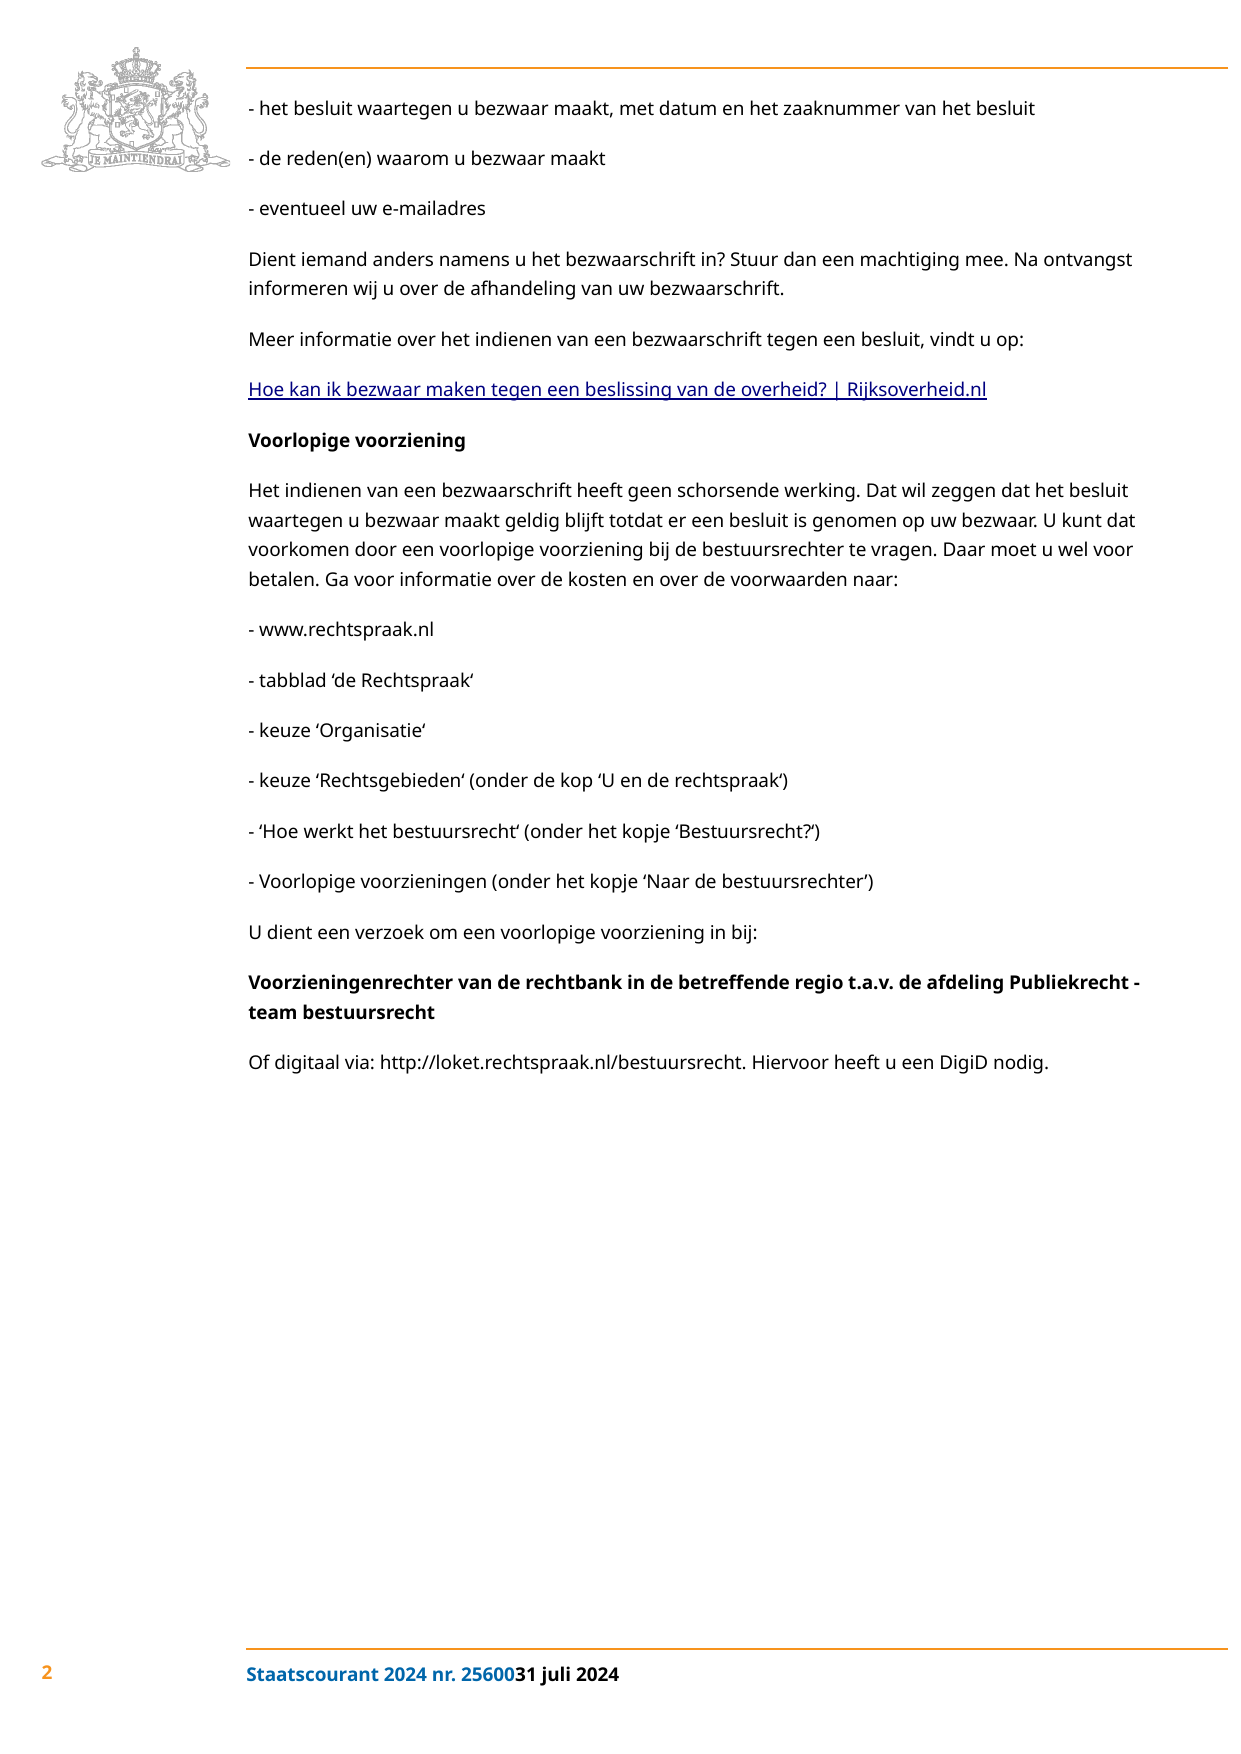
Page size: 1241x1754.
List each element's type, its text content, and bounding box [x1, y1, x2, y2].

text - keuze ‘Rechtsgebieden‘ (onder de kop ‘U en de rechtspraak‘) [248, 768, 1152, 793]
text - Voorlopige voorzieningen (onder het kopje ‘Naar de bestuursrechter’) [248, 868, 1152, 894]
text Voorzieningenrechter van de rechtbank in de betreffende regio t.a.v. de afdeling Publiekrecht - team bestuursrecht [248, 969, 1152, 1025]
text Het indienen van een bezwaarschrift heeft geen schorsende werking. Dat wil zeggen dat het besluit waartegen u bezwaar maakt geldig blijft totdat er een besluit is genomen op uw bezwaar. U kunt dat voorkomen door een voorlopige voorziening bij de bestuursrechter te vragen. Daar moet u wel voor betalen. Ga voor informatie over de kosten en over de voorwaarden naar: [248, 477, 1152, 592]
text Voorlopige voorziening [248, 427, 1152, 453]
text - keuze ‘Organisatie‘ [248, 717, 1152, 743]
text - tabblad ‘de Rechtspraak‘ [248, 667, 1152, 693]
text - de reden(en) waarom u bezwaar maakt [248, 145, 1152, 171]
picture [41, 47, 231, 172]
text - ‘Hoe werkt het bestuursrecht‘ (onder het kopje ‘Bestuursrecht?‘) [248, 818, 1152, 844]
text Dient iemand anders namens u het bezwaarschrift in? Stuur dan een machtiging mee. Na ontvangst informeren wij u over de afhandeling van uw bezwaarschrift. [248, 246, 1152, 301]
text Of digitaal via: http://loket.rechtspraak.nl/bestuursrecht. Hiervoor heeft u een DigiD nodig. [248, 1049, 1152, 1075]
text Hoe kan ik bezwaar maken tegen een beslissing van de overheid? | Rijksoverheid.nl [248, 376, 1152, 402]
text U dient een verzoek om een voorlopige voorziening in bij: [248, 919, 1152, 945]
text - eventueel uw e-mailadres [248, 196, 1152, 221]
text - het besluit waartegen u bezwaar maakt, met datum en het zaaknummer van het besluit [248, 95, 1152, 121]
text - www.rechtspraak.nl [248, 616, 1152, 642]
text Meer informatie over het indienen van een bezwaarschrift tegen een besluit, vindt u op: [248, 326, 1152, 352]
